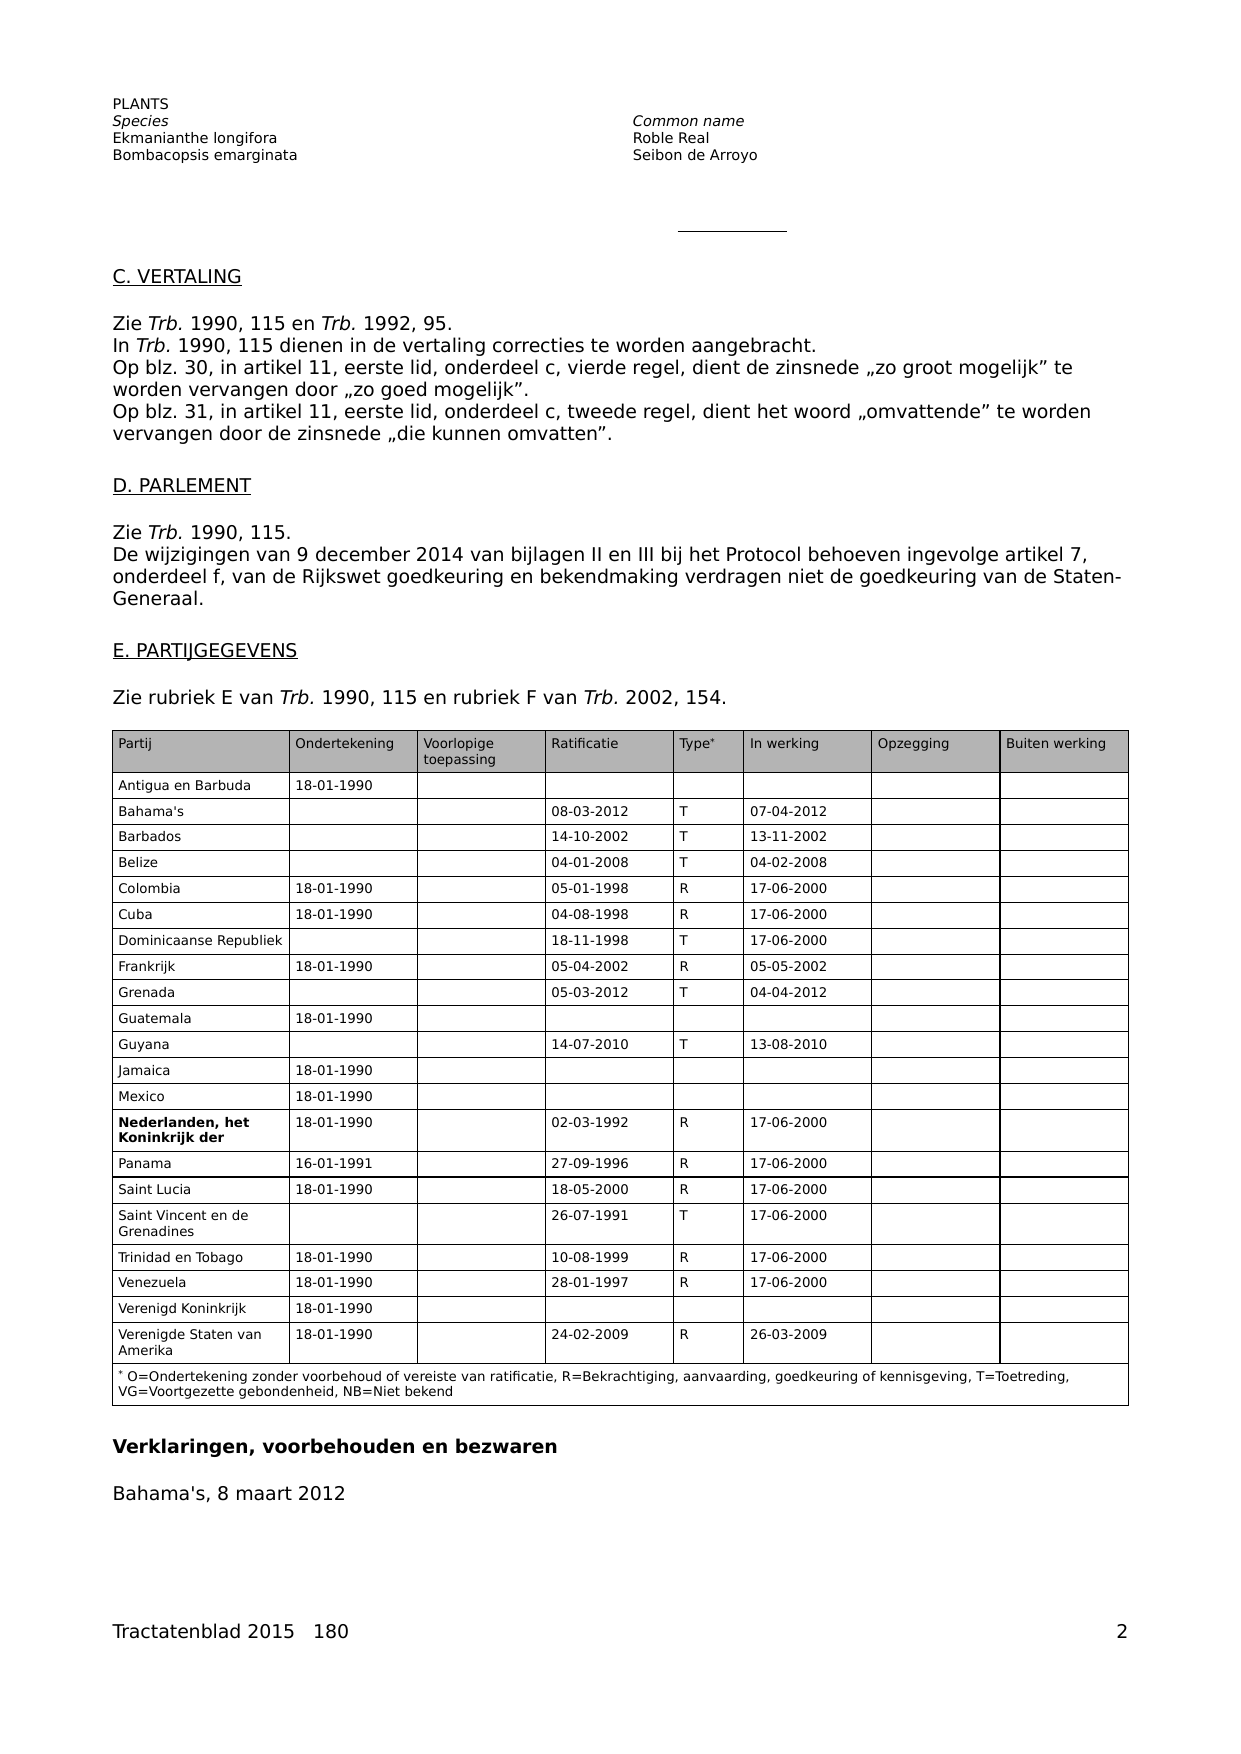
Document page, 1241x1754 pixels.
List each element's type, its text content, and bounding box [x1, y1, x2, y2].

text Zie Trb. 1990, 115. [112, 522, 1128, 544]
table_cell [674, 1058, 743, 1083]
table_cell Belize [113, 851, 289, 876]
table_cell T [674, 1204, 743, 1244]
table_cell [418, 1271, 545, 1296]
table_cell 10-08-1999 [546, 1245, 673, 1270]
table_cell 26-07-1991 [546, 1204, 673, 1244]
table_cell [1001, 1084, 1128, 1109]
table_cell 18-01-1990 [290, 1110, 417, 1151]
table_cell T [674, 825, 743, 850]
table_cell [872, 1178, 999, 1202]
table_header Ondertekening [290, 731, 417, 772]
table_cell [872, 1245, 999, 1270]
table_cell [1001, 1110, 1128, 1151]
table_cell [872, 1006, 999, 1031]
table_cell [418, 1152, 545, 1176]
table_cell 18-01-1990 [290, 773, 417, 798]
table_header In werking [744, 731, 871, 772]
table_cell [290, 1204, 417, 1244]
table_cell 05-01-1998 [546, 877, 673, 902]
table_cell 27-09-1996 [546, 1152, 673, 1176]
table_cell Ekmanianthe longifora [112, 130, 627, 147]
table_cell [872, 1271, 999, 1296]
table_header Ratificatie [546, 731, 673, 772]
text De wijzigingen van 9 december 2014 van bijlagen II en III bij het Protocol behoeven ingevolge artikel 7, onderdeel f, van de Rijkswet goedkeuring en bekendmaking verdragen niet de goedkeuring van de Staten-Generaal. [112, 544, 1128, 609]
table_cell 18-01-1990 [290, 1245, 417, 1270]
table_cell 14-07-2010 [546, 1032, 673, 1057]
table_cell 17-06-2000 [744, 1245, 871, 1270]
table_cell [872, 1084, 999, 1109]
table_cell [1001, 851, 1128, 876]
table_cell Mexico [113, 1084, 289, 1109]
table_cell [744, 1084, 871, 1109]
table_cell [418, 1084, 545, 1109]
subtitle Verklaringen, voorbehouden en bezwaren [112, 1436, 1128, 1458]
table_cell 05-03-2012 [546, 980, 673, 1005]
table_cell [1001, 1178, 1128, 1202]
table_cell 17-06-2000 [744, 903, 871, 927]
table_cell 16-01-1991 [290, 1152, 417, 1176]
table_cell [546, 1006, 673, 1031]
text Zie Trb. 1990, 115 en Trb. 1992, 95. [112, 313, 1128, 335]
table_cell Cuba [113, 903, 289, 927]
table_cell [290, 825, 417, 850]
table_cell [872, 980, 999, 1005]
table_cell [872, 1058, 999, 1083]
table_cell [290, 1032, 417, 1057]
table_cell [1001, 903, 1128, 927]
table_cell Jamaica [113, 1058, 289, 1083]
table_cell [290, 851, 417, 876]
table_cell 17-06-2000 [744, 877, 871, 902]
table_cell 04-04-2012 [744, 980, 871, 1005]
table_cell 17-06-2000 [744, 929, 871, 953]
table_cell 04-08-1998 [546, 903, 673, 927]
table_cell [872, 929, 999, 953]
table_cell [418, 1245, 545, 1270]
table_cell [674, 1297, 743, 1322]
table_cell Dominicaanse Republiek [113, 929, 289, 953]
subtitle C. VERTALING [112, 266, 1128, 288]
table_cell [418, 877, 545, 902]
table_cell Trinidad en Tobago [113, 1245, 289, 1270]
table_cell [744, 1006, 871, 1031]
table_cell 08-03-2012 [546, 799, 673, 824]
table_cell [872, 955, 999, 979]
table_cell R [674, 903, 743, 927]
table_cell Species [112, 113, 627, 130]
table_cell [418, 1204, 545, 1244]
table_cell Bahama's [113, 799, 289, 824]
table_cell R [674, 1152, 743, 1176]
table_cell [418, 851, 545, 876]
table_cell [1001, 1323, 1128, 1363]
table_cell [290, 799, 417, 824]
text In Trb. 1990, 115 dienen in de vertaling correcties te worden aangebracht. [112, 335, 1128, 357]
table_cell T [674, 1032, 743, 1057]
table_cell 18-01-1990 [290, 1006, 417, 1031]
table_cell [872, 903, 999, 927]
table_cell [1001, 1297, 1128, 1322]
table_cell [674, 1006, 743, 1031]
table_cell 24-02-2009 [546, 1323, 673, 1363]
table_cell 04-02-2008 [744, 851, 871, 876]
subtitle E. PARTIJGEGEVENS [112, 639, 1128, 662]
table_cell [290, 980, 417, 1005]
table_cell 18-01-1990 [290, 1178, 417, 1202]
table_cell [744, 1297, 871, 1322]
table_cell [872, 1323, 999, 1363]
table_cell [290, 929, 417, 953]
table_cell [546, 773, 673, 798]
table_cell [1001, 1152, 1128, 1176]
table_cell 05-04-2002 [546, 955, 673, 979]
table_cell [418, 799, 545, 824]
table_cell [546, 1297, 673, 1322]
table_cell Guatemala [113, 1006, 289, 1031]
table_cell Venezuela [113, 1271, 289, 1296]
table_cell [418, 903, 545, 927]
table_cell Colombia [113, 877, 289, 902]
table_cell 18-01-1990 [290, 877, 417, 902]
table_cell 07-04-2012 [744, 799, 871, 824]
table_cell 17-06-2000 [744, 1204, 871, 1244]
table_cell Barbados [113, 825, 289, 850]
table_cell [872, 1110, 999, 1151]
table_cell [546, 1058, 673, 1083]
table_cell [418, 929, 545, 953]
table_cell Verenigde Staten van Amerika [113, 1323, 289, 1363]
table_cell [1001, 929, 1128, 953]
table_cell [872, 1032, 999, 1057]
subtitle D. PARLEMENT [112, 475, 1128, 497]
table_cell R [674, 1323, 743, 1363]
table_cell T [674, 980, 743, 1005]
table_cell Saint Lucia [113, 1178, 289, 1202]
table_cell [674, 773, 743, 798]
table_cell 18-01-1990 [290, 903, 417, 927]
table_cell [418, 1110, 545, 1151]
table_header Voorlopige toepassing [418, 731, 545, 772]
table_cell 18-01-1990 [290, 1271, 417, 1296]
table_cell R [674, 1110, 743, 1151]
table_cell 02-03-1992 [546, 1110, 673, 1151]
table_cell [418, 1178, 545, 1202]
table_cell 18-01-1990 [290, 955, 417, 979]
table_cell [1001, 825, 1128, 850]
table_cell R [674, 1178, 743, 1202]
table_cell [872, 1297, 999, 1322]
table_cell [418, 1006, 545, 1031]
table_cell [872, 773, 999, 798]
table_cell 18-05-2000 [546, 1178, 673, 1202]
table_cell [872, 825, 999, 850]
table_cell [546, 1084, 673, 1109]
table_cell R [674, 955, 743, 979]
table_cell [744, 773, 871, 798]
text Bahama's, 8 maart 2012 [112, 1483, 1128, 1504]
table_cell [1001, 1245, 1128, 1270]
table_cell [674, 1084, 743, 1109]
table_cell [1001, 980, 1128, 1005]
table_cell Roble Real [627, 130, 1128, 147]
table_cell [1001, 1204, 1128, 1244]
table_cell [418, 1032, 545, 1057]
table_cell [1001, 1058, 1128, 1083]
table_cell R [674, 877, 743, 902]
table_cell 18-01-1990 [290, 1323, 417, 1363]
table_cell 18-11-1998 [546, 929, 673, 953]
table_cell Guyana [113, 1032, 289, 1057]
table_cell 18-01-1990 [290, 1297, 417, 1322]
text Op blz. 30, in artikel 11, eerste lid, onderdeel c, vierde regel, dient de zinsnede „zo groot mogelijk” te worden vervangen door „zo goed mogelijk”. [112, 357, 1128, 401]
table_cell 18-01-1990 [290, 1084, 417, 1109]
table_cell Bombacopsis emarginata [112, 147, 627, 164]
table_cell * O=Ondertekening zonder voorbehoud of vereiste van ratificatie, R=Bekrachtiging, aanvaarding, goedkeuring of kennisgeving, T=Toetreding, VG=Voortgezette gebondenheid, NB=Niet bekend [113, 1364, 1128, 1404]
table_header Opzegging [872, 731, 999, 772]
table_cell Nederlanden, het Koninkrijk der [113, 1110, 289, 1151]
table_cell 04-01-2008 [546, 851, 673, 876]
table_cell [1001, 877, 1128, 902]
table_cell [872, 799, 999, 824]
table_cell [1001, 955, 1128, 979]
table_header PLANTS [112, 96, 627, 113]
table_cell [1001, 1032, 1128, 1057]
table_cell Common name [627, 113, 1128, 130]
text Zie rubriek E van Trb. 1990, 115 en rubriek F van Trb. 2002, 154. [112, 687, 1128, 708]
table_cell Grenada [113, 980, 289, 1005]
table_cell T [674, 799, 743, 824]
table_cell [418, 825, 545, 850]
table_cell Frankrijk [113, 955, 289, 979]
table_cell 17-06-2000 [744, 1152, 871, 1176]
table_cell [1001, 773, 1128, 798]
table_cell Antigua en Barbuda [113, 773, 289, 798]
table_cell [418, 980, 545, 1005]
table_header Buiten werking [1001, 731, 1128, 772]
table_cell [1001, 799, 1128, 824]
table_cell [1001, 1006, 1128, 1031]
table_header Type* [674, 731, 743, 772]
table_cell [872, 851, 999, 876]
table_cell 13-08-2010 [744, 1032, 871, 1057]
table_cell Seibon de Arroyo [627, 147, 1128, 164]
table_cell 17-06-2000 [744, 1271, 871, 1296]
table_cell [418, 955, 545, 979]
table_cell [418, 1323, 545, 1363]
table_cell 28-01-1997 [546, 1271, 673, 1296]
table_cell 26-03-2009 [744, 1323, 871, 1363]
table_cell [418, 1058, 545, 1083]
table_cell 13-11-2002 [744, 825, 871, 850]
table_header [627, 96, 1128, 113]
table_cell 05-05-2002 [744, 955, 871, 979]
table_cell [1001, 1271, 1128, 1296]
table_cell 18-01-1990 [290, 1058, 417, 1083]
table_cell R [674, 1245, 743, 1270]
table_cell 17-06-2000 [744, 1110, 871, 1151]
text Op blz. 31, in artikel 11, eerste lid, onderdeel c, tweede regel, dient het woord „omvattende” te worden vervangen door de zinsnede „die kunnen omvatten”. [112, 401, 1128, 445]
table_cell [418, 1297, 545, 1322]
table_cell T [674, 929, 743, 953]
table_cell Saint Vincent en de Grenadines [113, 1204, 289, 1244]
table_cell [872, 877, 999, 902]
table_cell T [674, 851, 743, 876]
table_cell Panama [113, 1152, 289, 1176]
table_cell [418, 773, 545, 798]
table_header Partij [113, 731, 289, 772]
table_cell 17-06-2000 [744, 1178, 871, 1202]
table_cell Verenigd Koninkrijk [113, 1297, 289, 1322]
table_cell R [674, 1271, 743, 1296]
table_cell [872, 1152, 999, 1176]
table_cell [744, 1058, 871, 1083]
table_cell [872, 1204, 999, 1244]
table_cell 14-10-2002 [546, 825, 673, 850]
